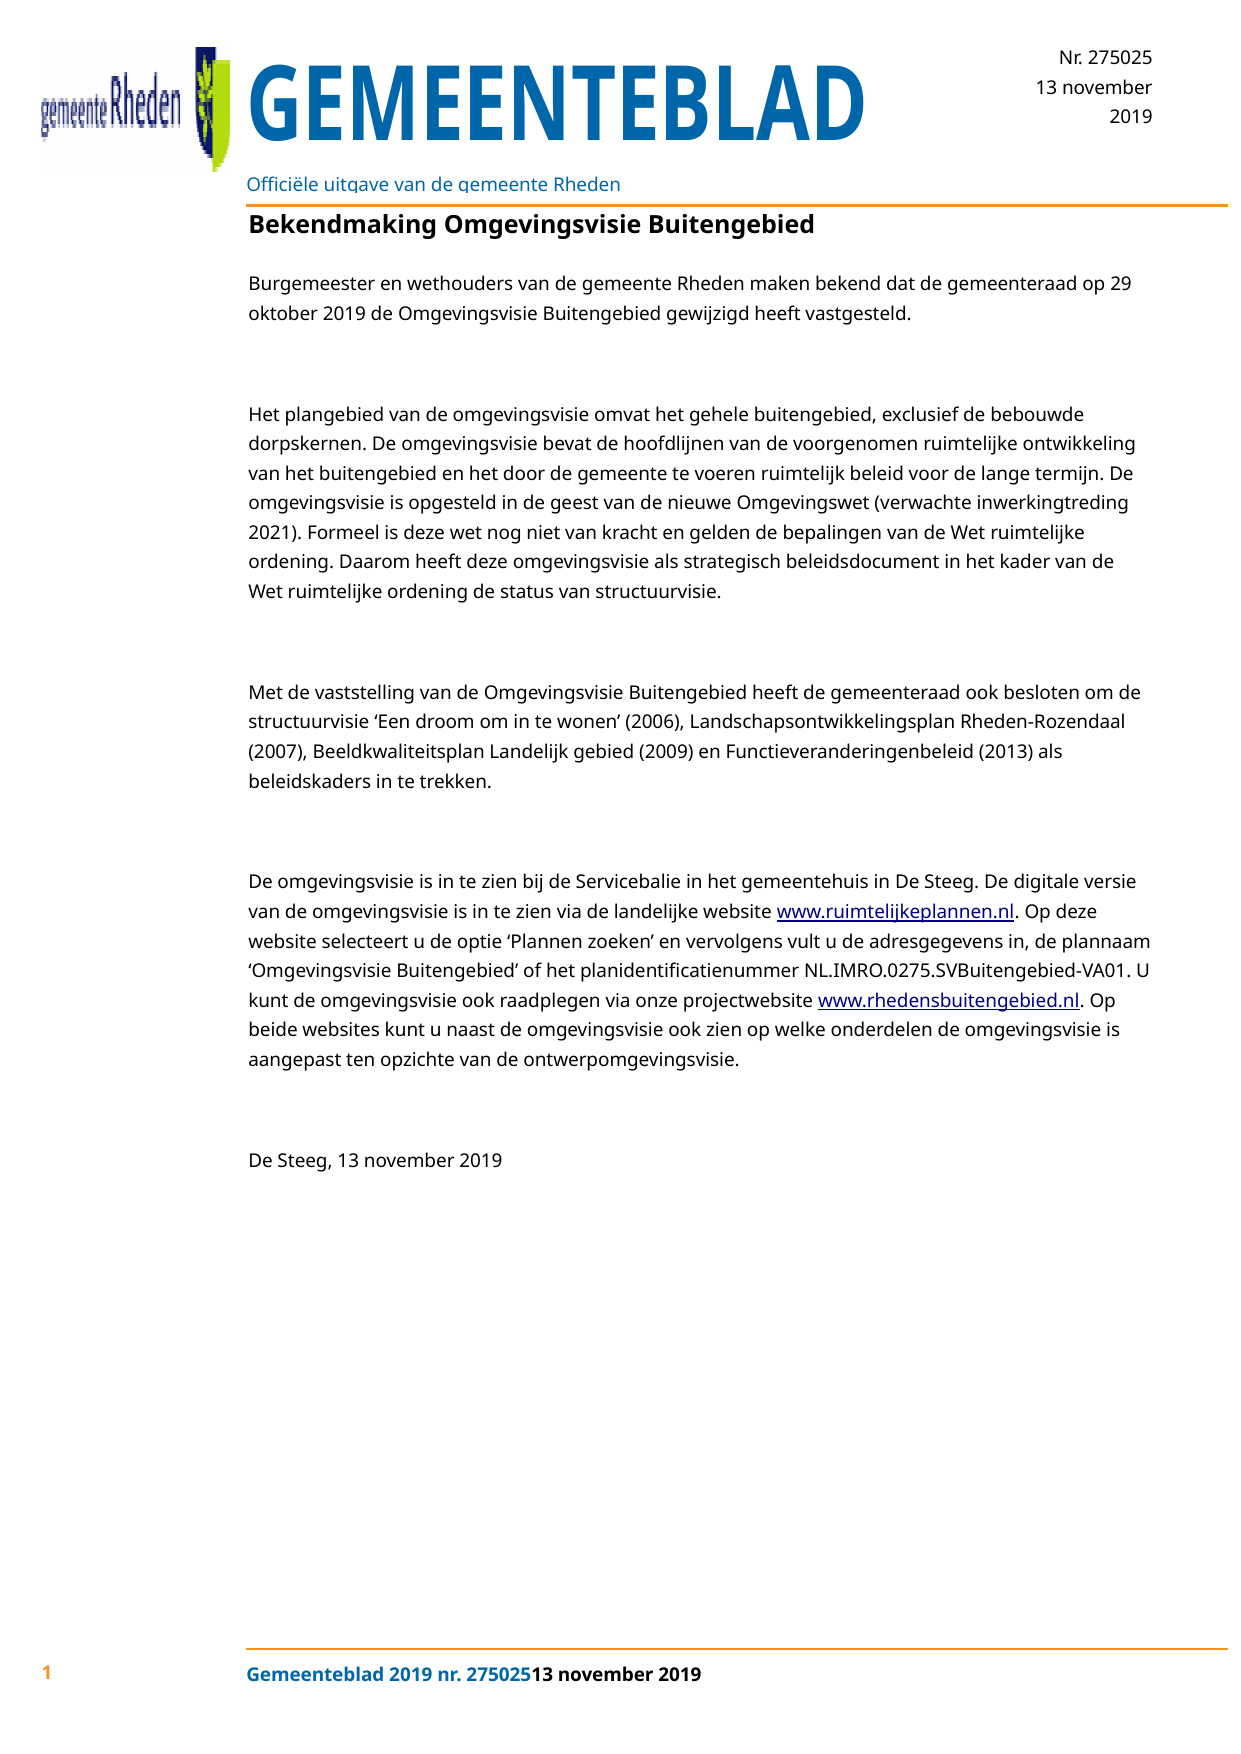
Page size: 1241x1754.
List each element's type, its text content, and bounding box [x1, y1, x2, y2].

text De Steeg, 13 november 2019 [248, 1147, 1152, 1173]
text Bekendmaking Omgevingsvisie Buitengebied [248, 207, 1152, 241]
picture [41, 47, 231, 172]
text De omgevingsvisie is in te zien bij de Servicebalie in het gemeentehuis in De Steeg. De digitale versie van de omgevingsvisie is in te zien via de landelijke website www.ruimtelijkeplannen.nl. Op deze website selecteert u de optie ‘Plannen zoeken’ en vervolgens vult u de adresgegevens in, de plannaam ‘Omgevingsvisie Buitengebied’ of het planidentificatienummer NL.IMRO.0275.SVBuitengebied-VA01. U kunt de omgevingsvisie ook raadplegen via onze projectwebsite www.rhedensbuitengebied.nl. Op beide websites kunt u naast de omgevingsvisie ook zien op welke onderdelen de omgevingsvisie is aangepast ten opzichte van de ontwerpomgevingsvisie. [248, 869, 1152, 1072]
text Met de vaststelling van de Omgevingsvisie Buitengebied heeft de gemeenteraad ook besloten om de structuurvisie ‘Een droom om in te wonen’ (2006), Landschapsontwikkelingsplan Rheden-Rozendaal (2007), Beeldkwaliteitsplan Landelijk gebied (2009) en Functieveranderingenbeleid (2013) als beleidskaders in te trekken. [248, 679, 1152, 793]
text Burgemeester en wethouders van de gemeente Rheden maken bekend dat de gemeenteraad op 29 oktober 2019 de Omgevingsvisie Buitengebied gewijzigd heeft vastgesteld. [248, 270, 1152, 326]
text Het plangebied van de omgevingsvisie omvat het gehele buitengebied, exclusief de bebouwde dorpskernen. De omgevingsvisie bevat de hoofdlijnen van de voorgenomen ruimtelijke ontwikkeling van het buitengebied en het door de gemeente te voeren ruimtelijk beleid voor de lange termijn. De omgevingsvisie is opgesteld in de geest van de nieuwe Omgevingswet (verwachte inwerkingtreding 2021). Formeel is deze wet nog niet van kracht en gelden de bepalingen van de Wet ruimtelijke ordening. Daarom heeft deze omgevingsvisie als strategisch beleidsdocument in het kader van de Wet ruimtelijke ordening de status van structuurvisie. [248, 401, 1152, 604]
